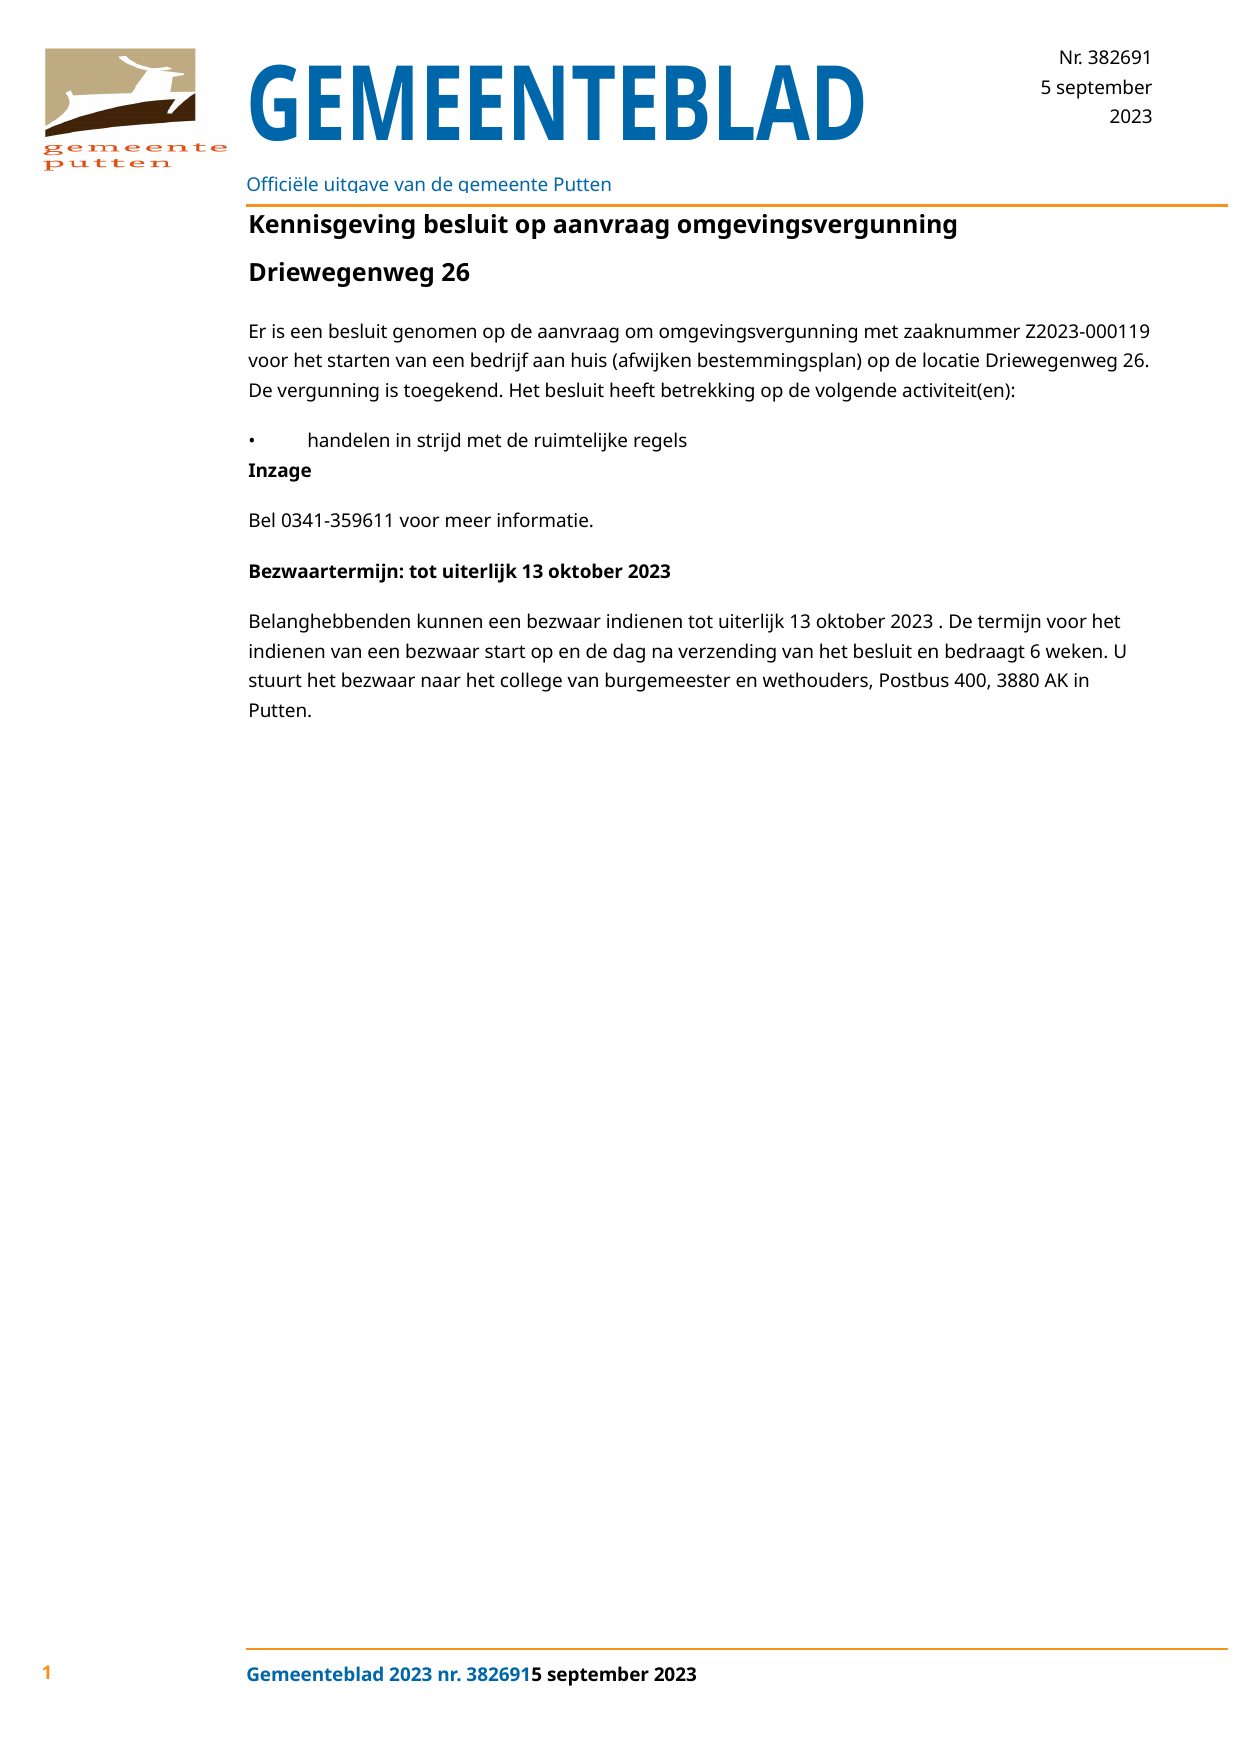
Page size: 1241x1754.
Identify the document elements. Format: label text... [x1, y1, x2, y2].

text Belanghebbenden kunnen een bezwaar indienen tot uiterlijk 13 oktober 2023 . De termijn voor het indienen van een bezwaar start op en de dag na verzending van het besluit en bedraagt 6 weken. U stuurt het bezwaar naar het college van burgemeester en wethouders, Postbus 400, 3880 AK in Putten. [248, 608, 1152, 723]
text Inzage [248, 457, 1152, 483]
list handelen in strijd met de ruimtelijke regels [248, 427, 1152, 453]
text Kennisgeving besluit op aanvraag omgevingsvergunning Driewegenweg 26 [248, 207, 1152, 288]
picture [41, 47, 231, 172]
text Bezwaartermijn: tot uiterlijk 13 oktober 2023 [248, 558, 1152, 584]
text Bel 0341-359611 voor meer informatie. [248, 507, 1152, 533]
text Er is een besluit genomen op de aanvraag om omgevingsvergunning met zaaknummer Z2023-000119 voor het starten van een bedrijf aan huis (afwijken bestemmingsplan) op de locatie Driewegenweg 26. De vergunning is toegekend. Het besluit heeft betrekking op de volgende activiteit(en): [248, 318, 1152, 403]
